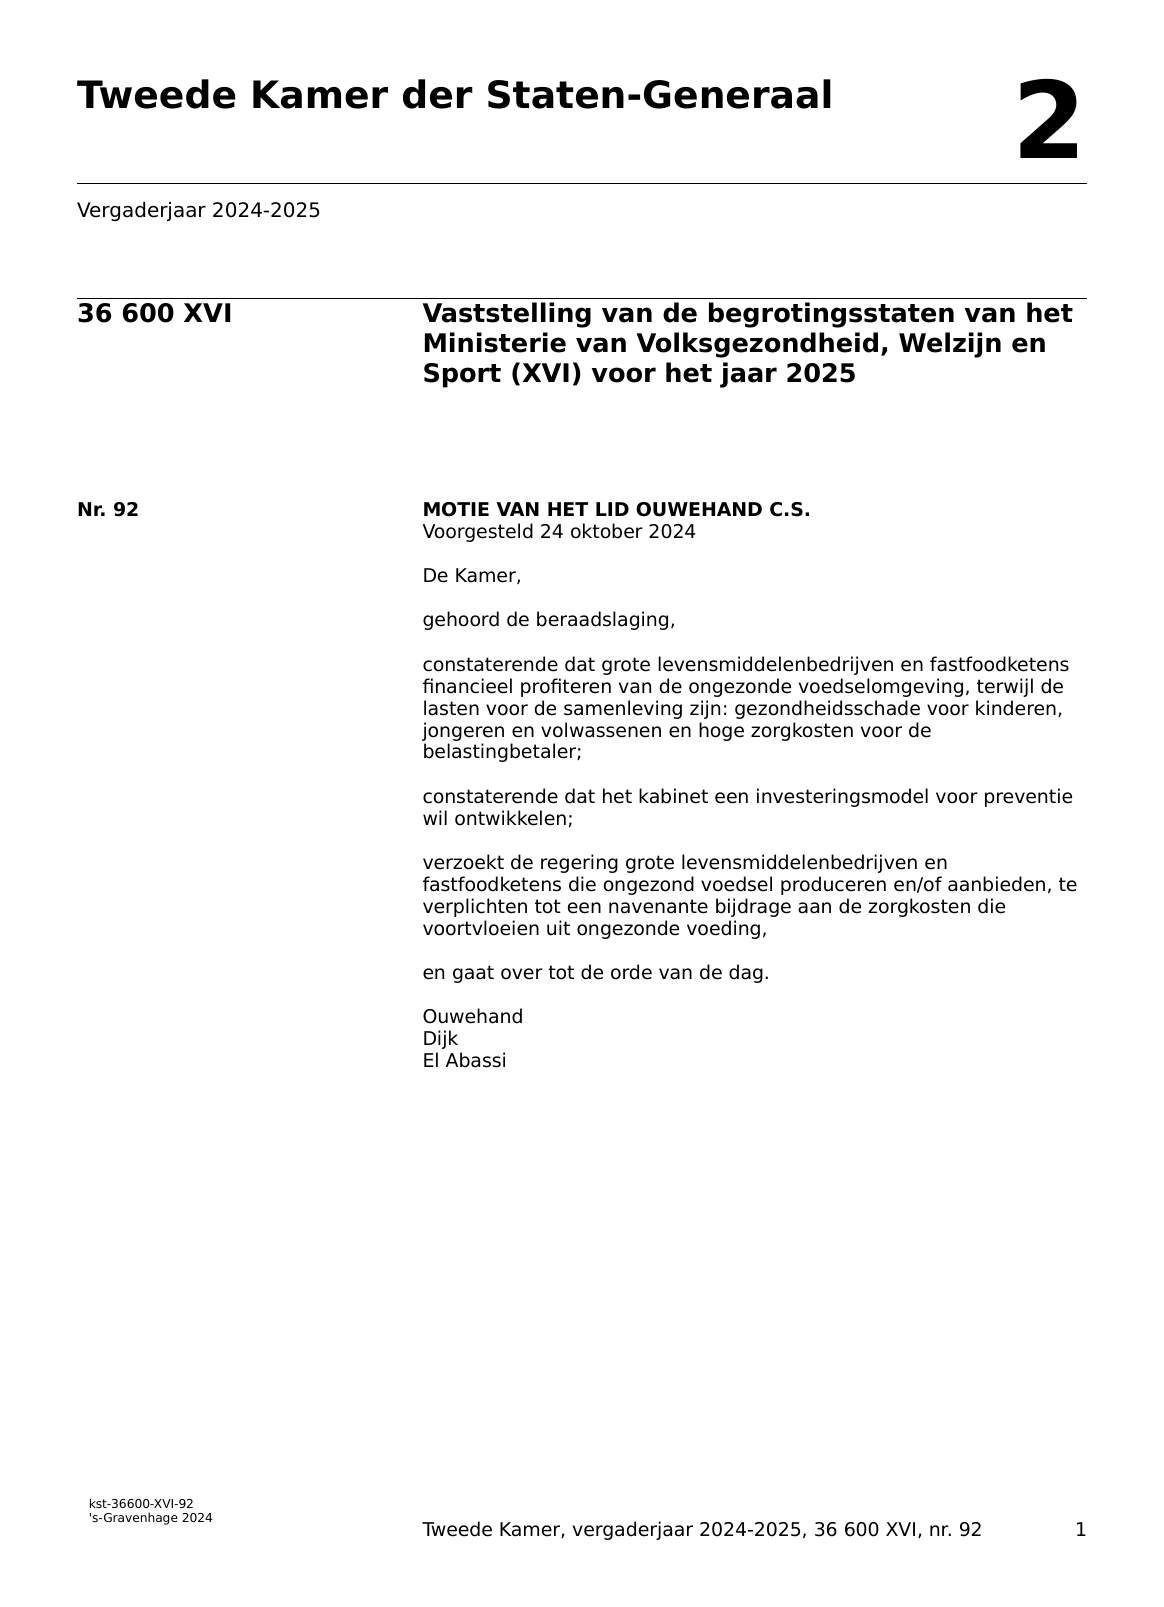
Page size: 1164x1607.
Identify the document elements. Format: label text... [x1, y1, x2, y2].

text Dijk [422, 1028, 1087, 1050]
text constaterende dat grote levensmiddelenbedrijven en fastfoodketens financieel profiteren van de ongezonde voedselomgeving, terwijl de lasten voor de samenleving zijn: gezondheidsschade voor kinderen, jongeren en volwassenen en hoge zorgkosten voor de belastingbetaler; [422, 653, 1087, 763]
subtitle Nr. 92 MOTIE VAN HET LID OUWEHAND C.S. [77, 499, 1087, 521]
text en gaat over tot de orde van de dag. [422, 962, 1087, 984]
text Voorgesteld 24 oktober 2024 [422, 521, 1087, 543]
subtitle 36 600 XVI Vaststelling van de begrotingsstaten van het Ministerie van Volksgezondheid, Welzijn en Sport (XVI) voor het jaar 2025 [77, 299, 1087, 388]
text gehoord de beraadslaging, [422, 609, 1087, 631]
table_header Tweede Kamer der Staten-Generaal [77, 59, 886, 183]
text constaterende dat het kabinet een investeringsmodel voor preventie wil ontwikkelen; [422, 786, 1087, 829]
table_cell Vergaderjaar 2024-2025 [77, 184, 1087, 298]
text Ouwehand [422, 1006, 1087, 1028]
text 's-Gravenhage 2024 [88, 1511, 323, 1525]
text El Abassi [422, 1050, 1087, 1072]
table_header 2 [886, 59, 1087, 183]
text verzoekt de regering grote levensmiddelenbedrijven en fastfoodketens die ongezond voedsel produceren en/of aanbieden, te verplichten tot een navenante bijdrage aan de zorgkosten die voortvloeien uit ongezonde voeding, [422, 852, 1087, 940]
text De Kamer, [422, 565, 1087, 587]
text kst-36600-XVI-92 [88, 1497, 323, 1511]
